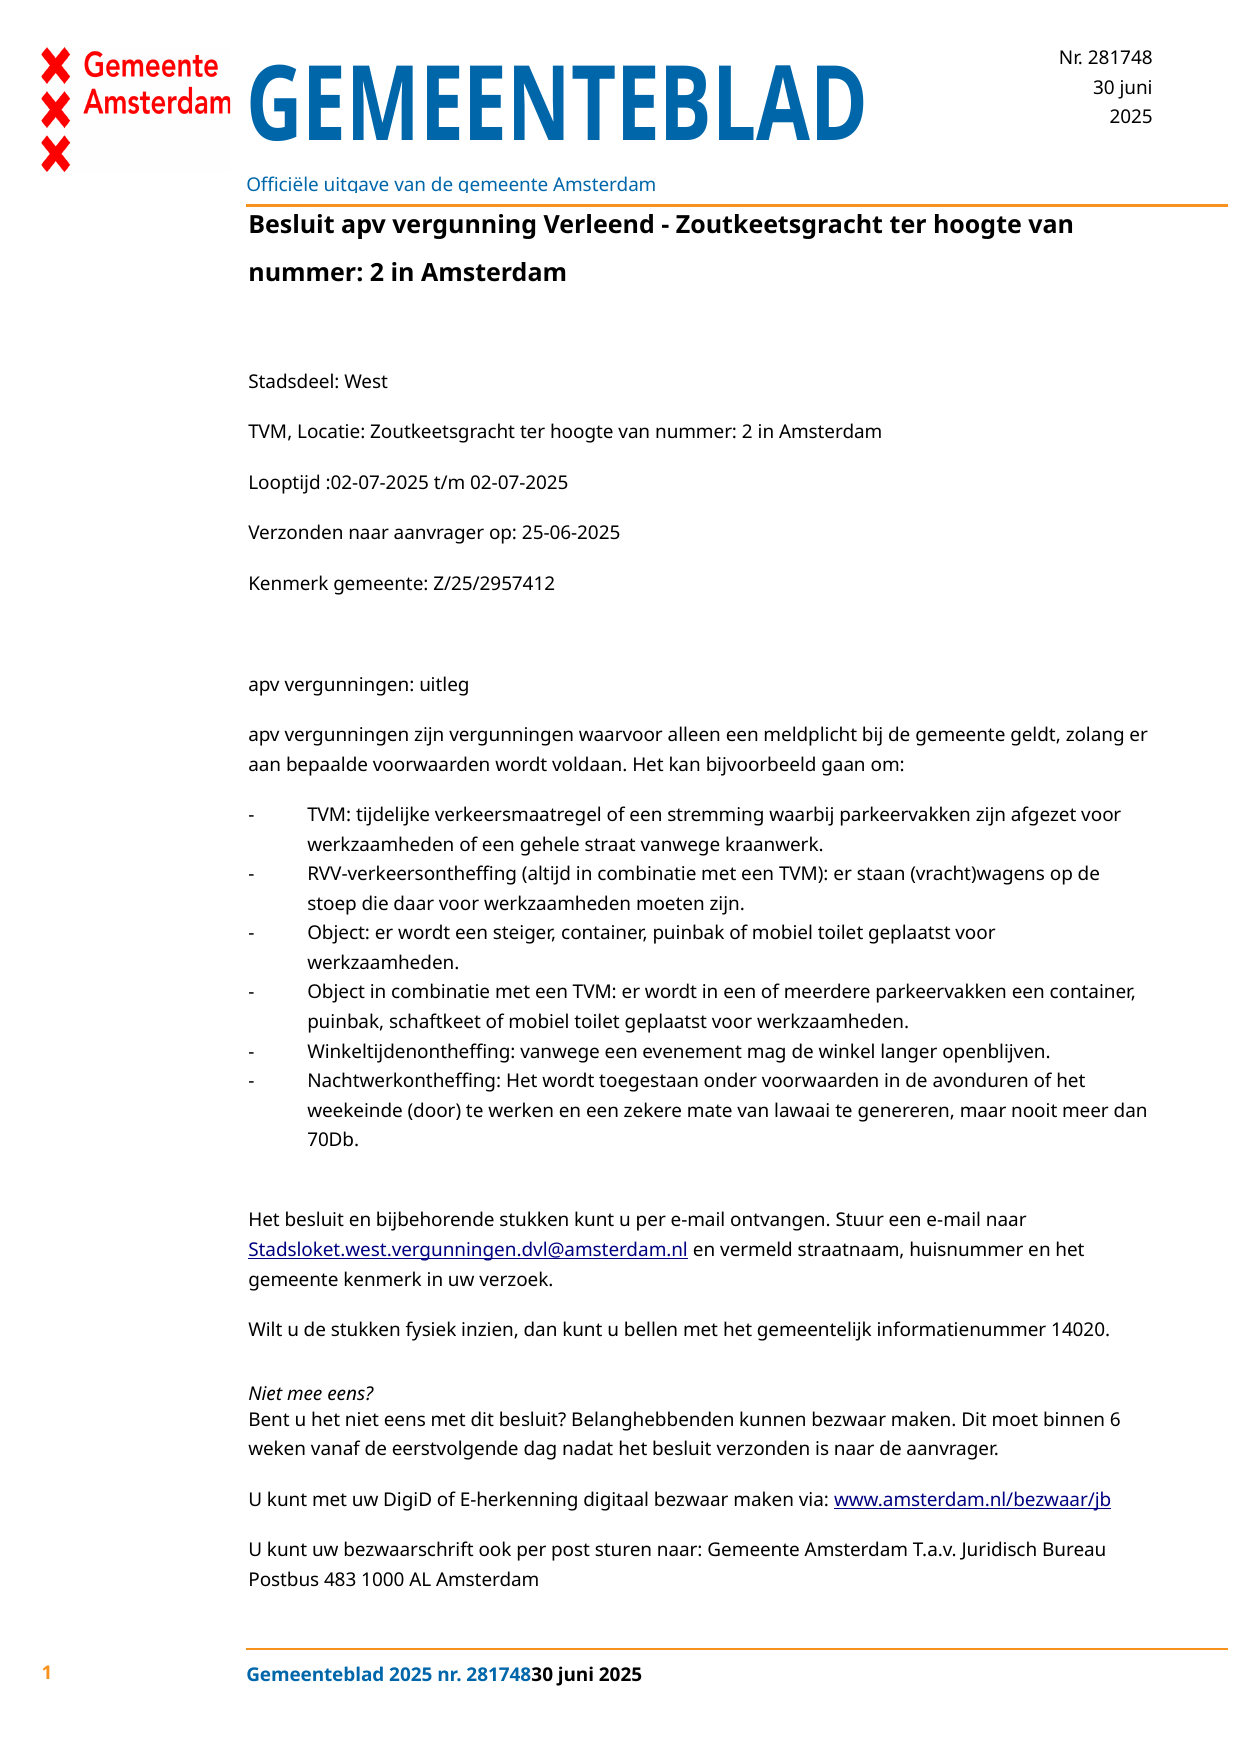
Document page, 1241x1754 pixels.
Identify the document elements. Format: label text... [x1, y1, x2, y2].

text Het besluit en bijbehorende stukken kunt u per e-mail ontvangen. Stuur een e-mail naar Stadsloket.west.vergunningen.dvl@amsterdam.nl en vermeld straatnaam, huisnummer en het gemeente kenmerk in uw verzoek. [248, 1207, 1152, 1292]
text Besluit apv vergunning Verleend - Zoutkeetsgracht ter hoogte van nummer: 2 in Amsterdam [248, 207, 1152, 288]
list Winkeltijdenontheffing: vanwege een evenement mag de winkel langer openblijven. [248, 1038, 1152, 1064]
text Stadsdeel: West [248, 368, 1152, 394]
list Object in combinatie met een TVM: er wordt in een of meerdere parkeervakken een container, puinbak, schaftkeet of mobiel toilet geplaatst voor werkzaamheden. [248, 979, 1152, 1034]
text U kunt met uw DigiD of E-herkenning digitaal bezwaar maken via: www.amsterdam.nl/bezwaar/jb [248, 1486, 1152, 1512]
text Bent u het niet eens met dit besluit? Belanghebbenden kunnen bezwaar maken. Dit moet binnen 6 weken vanaf de eerstvolgende dag nadat het besluit verzonden is naar de aanvrager. [248, 1406, 1152, 1461]
list Object: er wordt een steiger, container, puinbak of mobiel toilet geplaatst voor werkzaamheden. [248, 919, 1152, 975]
list Nachtwerkontheffing: Het wordt toegestaan onder voorwaarden in de avonduren of het weekeinde (door) te werken en een zekere mate van lawaai te genereren, maar nooit meer dan 70Db. [248, 1067, 1152, 1152]
picture [41, 47, 231, 172]
text U kunt uw bezwaarschrift ook per post sturen naar: Gemeente Amsterdam T.a.v. Juridisch Bureau Postbus 483 1000 AL Amsterdam [248, 1536, 1152, 1592]
text TVM, Locatie: Zoutkeetsgracht ter hoogte van nummer: 2 in Amsterdam [248, 419, 1152, 444]
text Wilt u de stukken fysiek inzien, dan kunt u bellen met het gemeentelijk informatienummer 14020. [248, 1316, 1152, 1342]
text Verzonden naar aanvrager op: 25-06-2025 [248, 519, 1152, 545]
text Niet mee eens? [248, 1380, 1152, 1406]
list TVM: tijdelijke verkeersmaatregel of een stremming waarbij parkeervakken zijn afgezet voor werkzaamheden of een gehele straat vanwege kraanwerk. [248, 801, 1152, 857]
text apv vergunningen zijn vergunningen waarvoor alleen een meldplicht bij de gemeente geldt, zolang er aan bepaalde voorwaarden wordt voldaan. Het kan bijvoorbeeld gaan om: [248, 721, 1152, 777]
text Kenmerk gemeente: Z/25/2957412 [248, 570, 1152, 596]
list RVV-verkeersontheffing (altijd in combinatie met een TVM): er staan (vracht)wagens op de stoep die daar voor werkzaamheden moeten zijn. [248, 860, 1152, 916]
text Looptijd :02-07-2025 t/m 02-07-2025 [248, 469, 1152, 495]
text apv vergunningen: uitleg [248, 671, 1152, 697]
